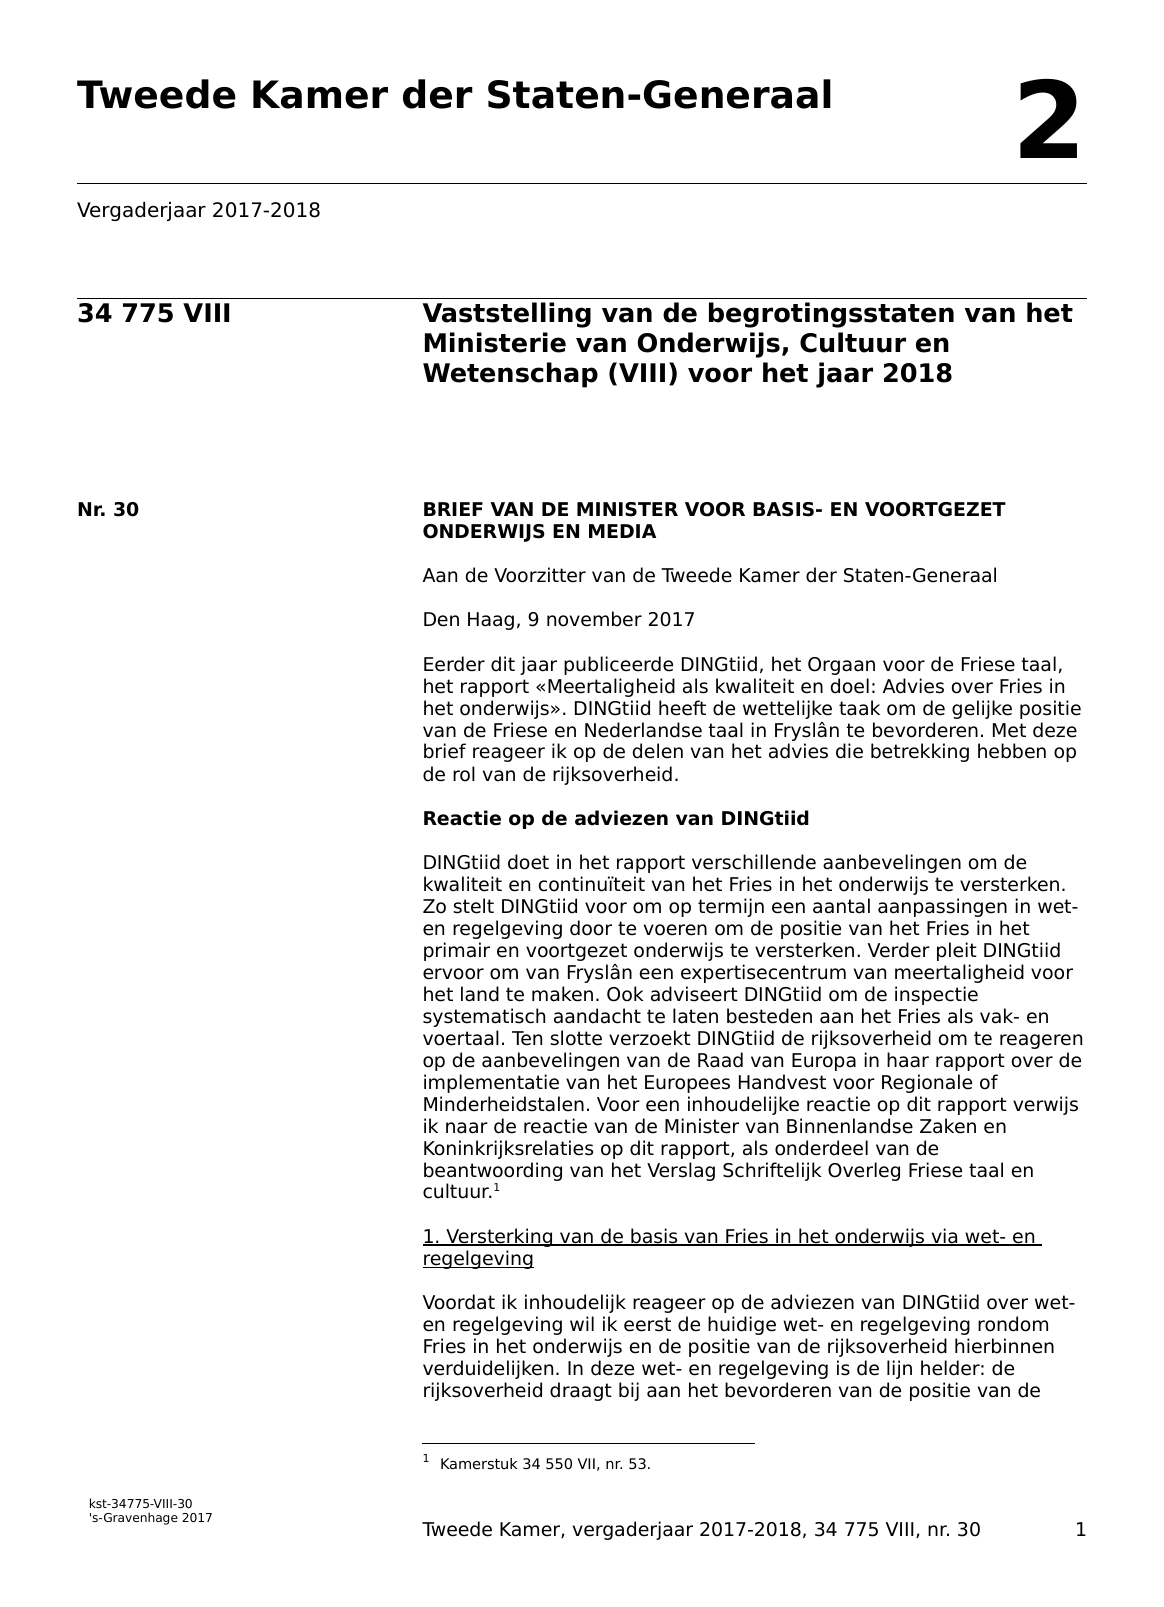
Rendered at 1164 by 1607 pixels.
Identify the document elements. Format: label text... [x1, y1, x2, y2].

subtitle 1. Versterking van de basis van Fries in het onderwijs via wet- en regelgeving [422, 1226, 1087, 1269]
text kst-34775-VIII-30 [88, 1497, 323, 1511]
table_cell Vergaderjaar 2017-2018 [77, 184, 1087, 298]
table_header Tweede Kamer der Staten-Generaal [77, 59, 886, 183]
subtitle Nr. 30 BRIEF VAN DE MINISTER VOOR BASIS- EN VOORTGEZET ONDERWIJS EN MEDIA [77, 499, 1087, 543]
text Aan de Voorzitter van de Tweede Kamer der Staten-Generaal [422, 565, 1087, 587]
subtitle Reactie op de adviezen van DINGtiid [422, 808, 1087, 829]
text Eerder dit jaar publiceerde DINGtiid, het Orgaan voor de Friese taal, het rapport «Meertaligheid als kwaliteit en doel: Advies over Fries in het onderwijs». DINGtiid heeft de wettelijke taak om de gelijke positie van de Friese en Nederlandse taal in Fryslân te bevorderen. Met deze brief reageer ik op de delen van het advies die betrekking hebben op de rol van de rijksoverheid. [422, 653, 1087, 785]
text Den Haag, 9 november 2017 [422, 609, 1087, 631]
subtitle 34 775 VIII Vaststelling van de begrotingsstaten van het Ministerie van Onderwijs, Cultuur en Wetenschap (VIII) voor het jaar 2018 [77, 299, 1087, 388]
table_header 2 [886, 59, 1087, 183]
text Kamerstuk 34 550 VII, nr. 53. [422, 1452, 1087, 1474]
text Voordat ik inhoudelijk reageer op de adviezen van DINGtiid over wet- en regelgeving wil ik eerst de huidige wet- en regelgeving rondom Fries in het onderwijs en de positie van de rijksoverheid hierbinnen verduidelijken. In deze wet- en regelgeving is de lijn helder: de rijksoverheid draagt bij aan het bevorderen van de positie van de [422, 1292, 1087, 1402]
text 's-Gravenhage 2017 [88, 1511, 323, 1525]
text DINGtiid doet in het rapport verschillende aanbevelingen om de kwaliteit en continuïteit van het Fries in het onderwijs te versterken. Zo stelt DINGtiid voor om op termijn een aantal aanpassingen in wet- en regelgeving door te voeren om de positie van het Fries in het primair en voortgezet onderwijs te versterken. Verder pleit DINGtiid ervoor om van Fryslân een expertisecentrum van meertaligheid voor het land te maken. Ook adviseert DINGtiid om de inspectie systematisch aandacht te laten besteden aan het Fries als vak- en voertaal. Ten slotte verzoekt DINGtiid de rijksoverheid om te reageren op de aanbevelingen van de Raad van Europa in haar rapport over de implementatie van het Europees Handvest voor Regionale of Minderheidstalen. Voor een inhoudelijke reactie op dit rapport verwijs ik naar de reactie van de Minister van Binnenlandse Zaken en Koninkrijksrelaties op dit rapport, als onderdeel van de beantwoording van het Verslag Schriftelijk Overleg Friese taal en cultuur. [422, 852, 1087, 1203]
